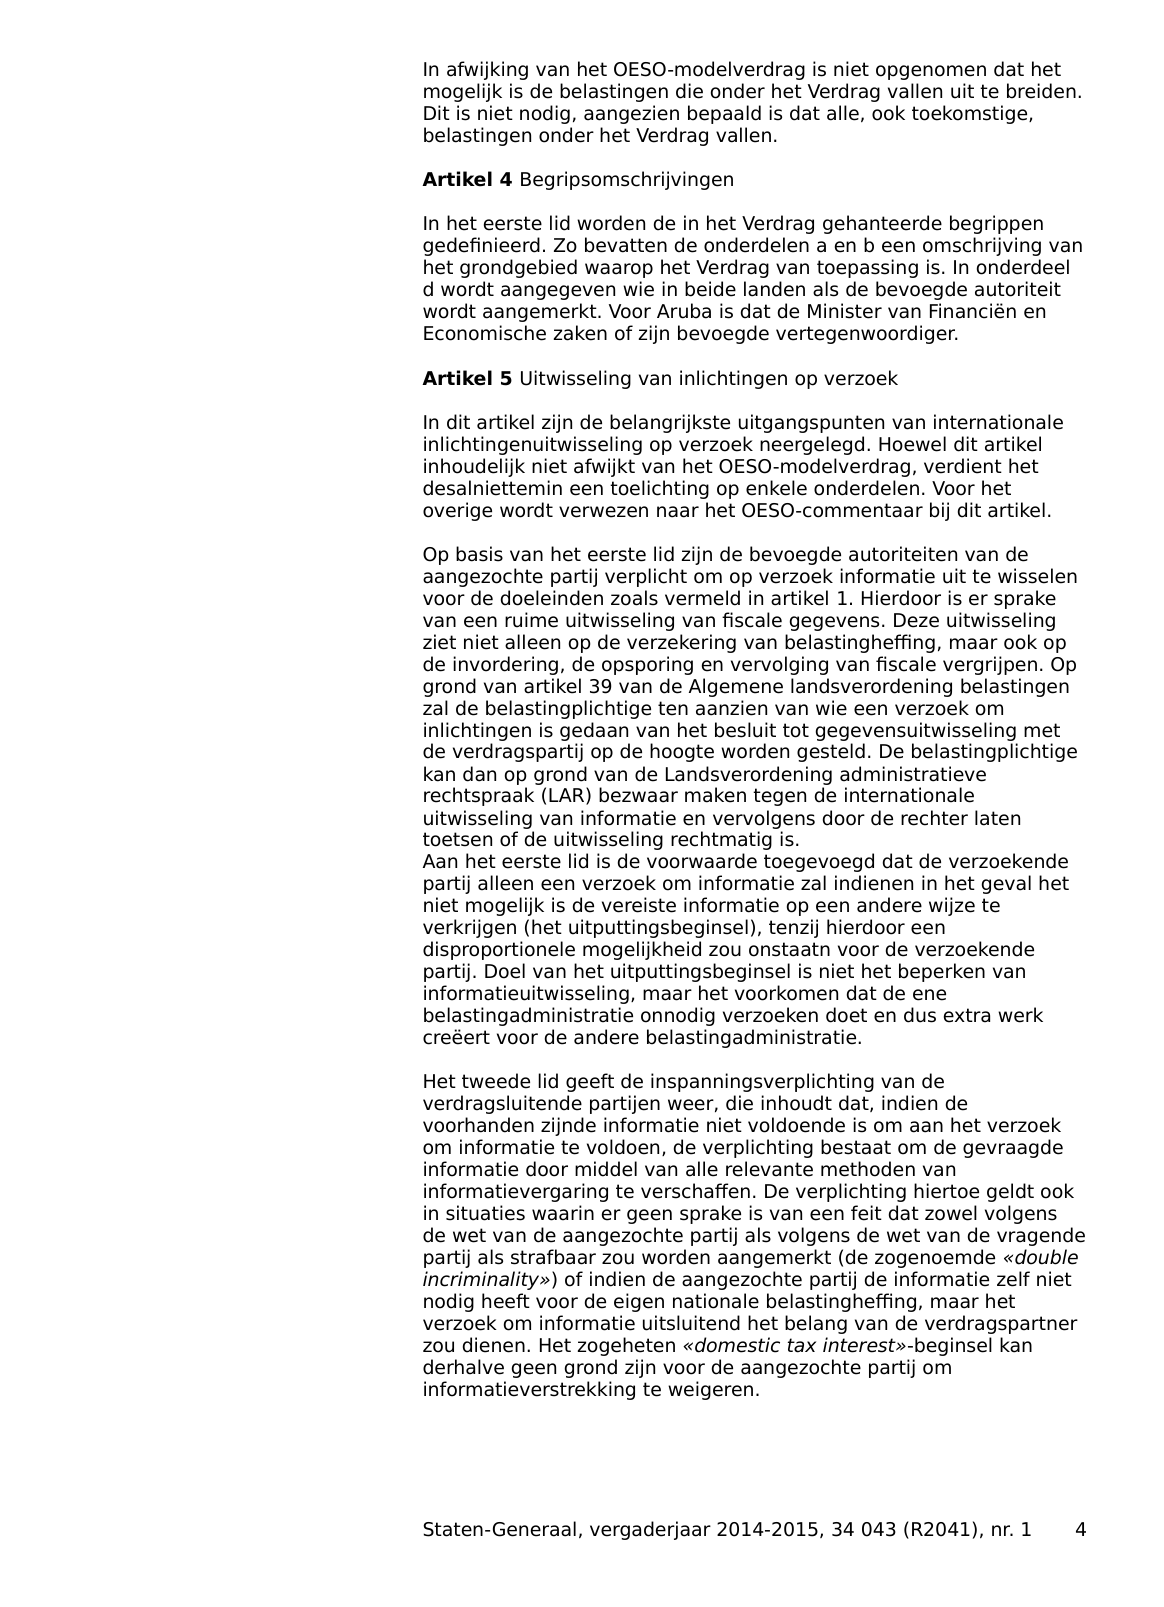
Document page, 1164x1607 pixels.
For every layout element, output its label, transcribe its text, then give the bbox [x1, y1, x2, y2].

text In afwijking van het OESO-modelverdrag is niet opgenomen dat het mogelijk is de belastingen die onder het Verdrag vallen uit te breiden. Dit is niet nodig, aangezien bepaald is dat alle, ook toekomstige, belastingen onder het Verdrag vallen. [422, 59, 1087, 147]
text Op basis van het eerste lid zijn de bevoegde autoriteiten van de aangezochte partij verplicht om op verzoek informatie uit te wisselen voor de doeleinden zoals vermeld in artikel 1. Hierdoor is er sprake van een ruime uitwisseling van fiscale gegevens. Deze uitwisseling ziet niet alleen op de verzekering van belastingheffing, maar ook op de invordering, de opsporing en vervolging van fiscale vergrijpen. Op grond van artikel 39 van de Algemene landsverordening belastingen zal de belastingplichtige ten aanzien van wie een verzoek om inlichtingen is gedaan van het besluit tot gegevensuitwisseling met de verdragspartij op de hoogte worden gesteld. De belastingplichtige kan dan op grond van de Landsverordening administratieve rechtspraak (LAR) bezwaar maken tegen de internationale uitwisseling van informatie en vervolgens door de rechter laten toetsen of de uitwisseling rechtmatig is. [422, 544, 1087, 851]
text In dit artikel zijn de belangrijkste uitgangspunten van internationale inlichtingenuitwisseling op verzoek neergelegd. Hoewel dit artikel inhoudelijk niet afwijkt van het OESO-modelverdrag, verdient het desalniettemin een toelichting op enkele onderdelen. Voor het overige wordt verwezen naar het OESO-commentaar bij dit artikel. [422, 412, 1087, 521]
text Aan het eerste lid is de voorwaarde toegevoegd dat de verzoekende partij alleen een verzoek om informatie zal indienen in het geval het niet mogelijk is de vereiste informatie op een andere wijze te verkrijgen (het uitputtingsbeginsel), tenzij hierdoor een disproportionele mogelijkheid zou onstaatn voor de verzoekende partij. Doel van het uitputtingsbeginsel is niet het beperken van informatieuitwisseling, maar het voorkomen dat de ene belastingadministratie onnodig verzoeken doet en dus extra werk creëert voor de andere belastingadministratie. [422, 851, 1087, 1049]
subtitle Artikel 5 Uitwisseling van inlichtingen op verzoek [422, 367, 1087, 389]
text Het tweede lid geeft de inspanningsverplichting van de verdragsluitende partijen weer, die inhoudt dat, indien de voorhanden zijnde informatie niet voldoende is om aan het verzoek om informatie te voldoen, de verplichting bestaat om de gevraagde informatie door middel van alle relevante methoden van informatievergaring te verschaffen. De verplichting hiertoe geldt ook in situaties waarin er geen sprake is van een feit dat zowel volgens de wet van de aangezochte partij als volgens de wet van de vragende partij als strafbaar zou worden aangemerkt (de zogenoemde «double incriminality») of indien de aangezochte partij de informatie zelf niet nodig heeft voor de eigen nationale belastingheffing, maar het verzoek om informatie uitsluitend het belang van de verdragspartner zou dienen. Het zogeheten «domestic tax interest»-beginsel kan derhalve geen grond zijn voor de aangezochte partij om informatieverstrekking te weigeren. [422, 1071, 1087, 1401]
text In het eerste lid worden de in het Verdrag gehanteerde begrippen gedefinieerd. Zo bevatten de onderdelen a en b een omschrijving van het grondgebied waarop het Verdrag van toepassing is. In onderdeel d wordt aangegeven wie in beide landen als de bevoegde autoriteit wordt aangemerkt. Voor Aruba is dat de Minister van Financiën en Economische zaken of zijn bevoegde vertegenwoordiger. [422, 213, 1087, 345]
subtitle Artikel 4 Begripsomschrijvingen [422, 169, 1087, 191]
